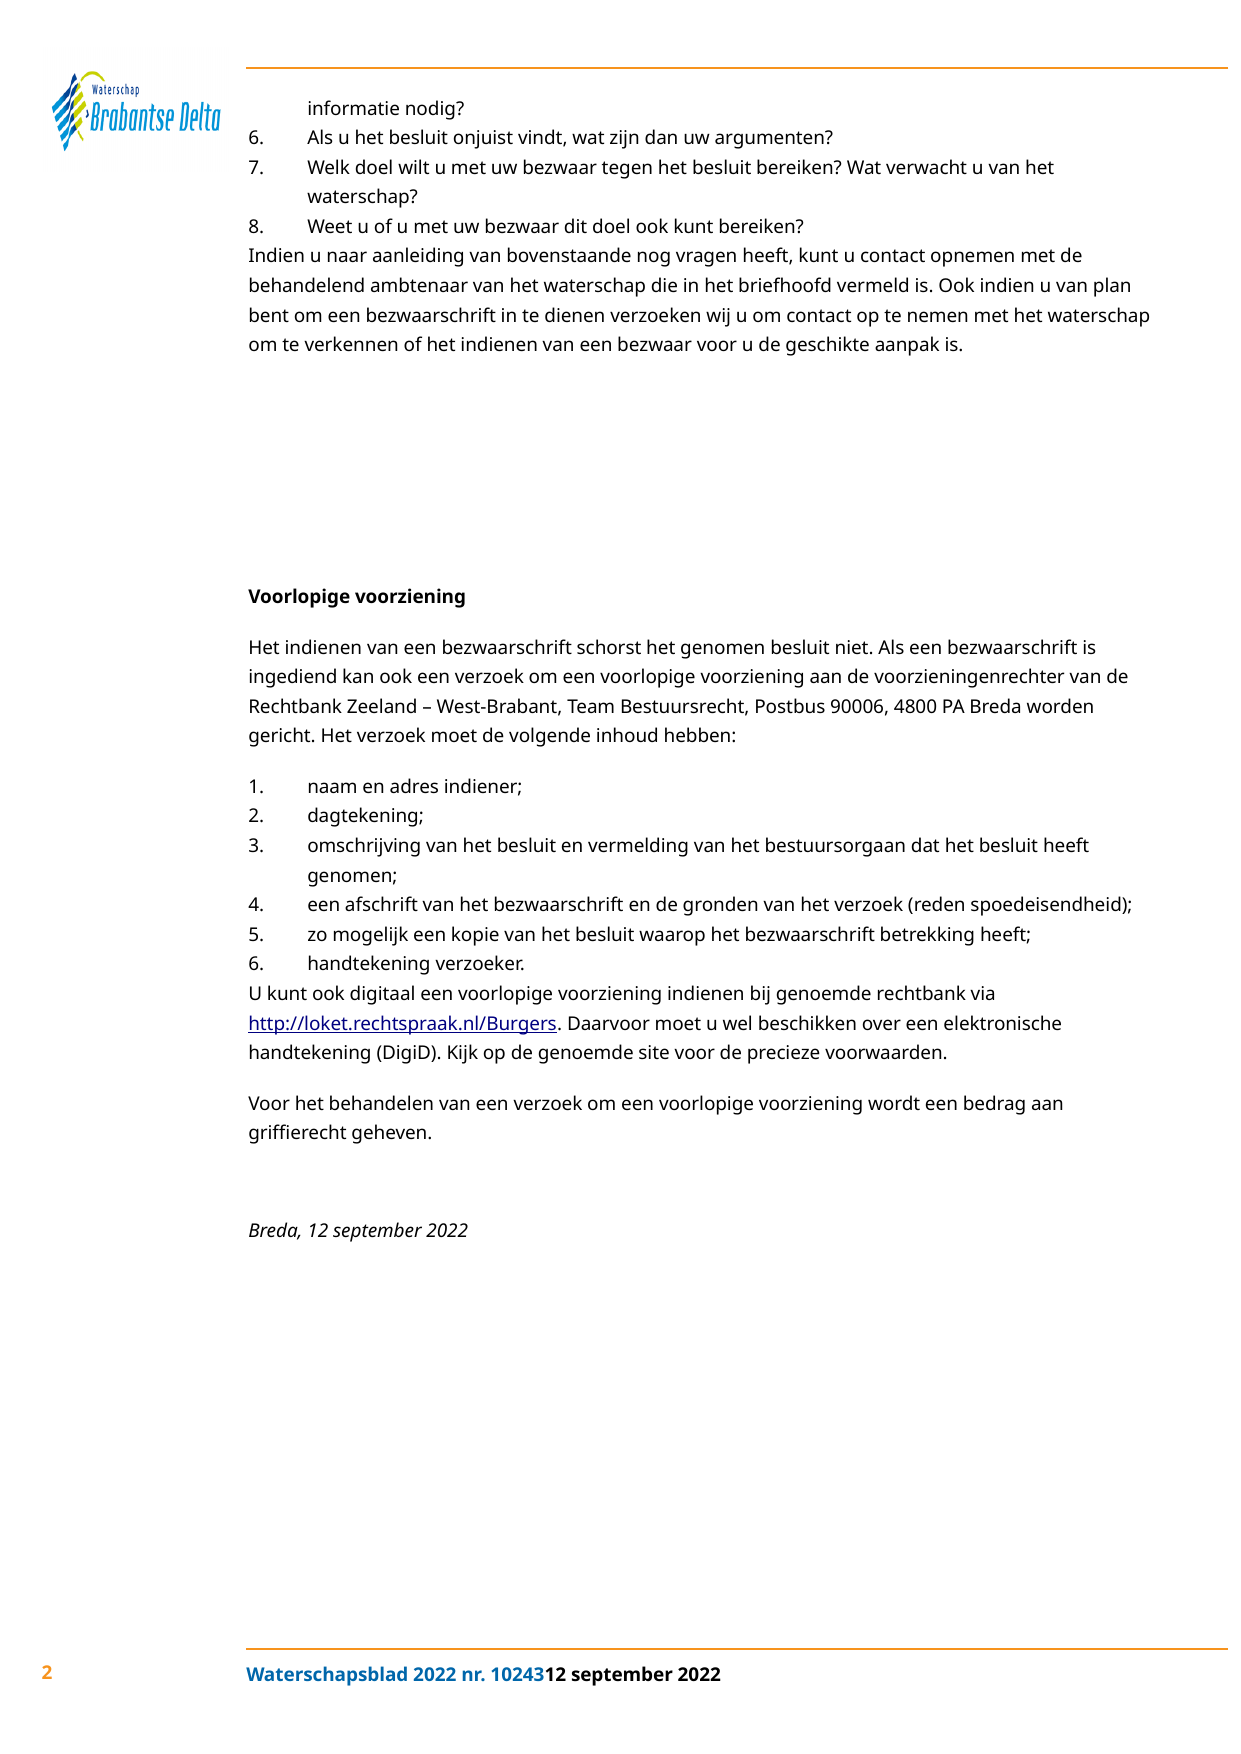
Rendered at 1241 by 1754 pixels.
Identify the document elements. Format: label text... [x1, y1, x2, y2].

text Breda, 12 september 2022 [248, 1218, 1152, 1243]
list handtekening verzoeker. [248, 951, 1152, 976]
picture [41, 47, 231, 172]
list Welk doel wilt u met uw bezwaar tegen het besluit bereiken? Wat verwacht u van het waterschap? [248, 154, 1152, 209]
list informatie nodig? [248, 95, 1152, 121]
list Als u het besluit onjuist vindt, wat zijn dan uw argumenten? [248, 124, 1152, 150]
text U kunt ook digitaal een voorlopige voorziening indienen bij genoemde rechtbank via http://loket.rechtspraak.nl/Burgers. Daarvoor moet u wel beschikken over een elektronische handtekening (DigiD). Kijk op de genoemde site voor de precieze voorwaarden. [248, 980, 1152, 1065]
text Indien u naar aanleiding van bovenstaande nog vragen heeft, kunt u contact opnemen met de behandelend ambtenaar van het waterschap die in het briefhoofd vermeld is. Ook indien u van plan bent om een bezwaarschrift in te dienen verzoeken wij u om contact op te nemen met het waterschap om te verkennen of het indienen van een bezwaar voor u de geschikte aanpak is. [248, 243, 1152, 357]
list dagtekening; [248, 803, 1152, 828]
text Voorlopige voorziening [248, 583, 1152, 609]
list Weet u of u met uw bezwaar dit doel ook kunt bereiken? [248, 213, 1152, 239]
list naam en adres indiener; [248, 773, 1152, 799]
text Het indienen van een bezwaarschrift schorst het genomen besluit niet. Als een bezwaarschrift is ingediend kan ook een verzoek om een voorlopige voorziening aan de voorzieningenrechter van de Rechtbank Zeeland – West-Brabant, Team Bestuursrecht, Postbus 90006, 4800 PA Breda worden gericht. Het verzoek moet de volgende inhoud hebben: [248, 634, 1152, 748]
text Voor het behandelen van een verzoek om een voorlopige voorziening wordt een bedrag aan griffierecht geheven. [248, 1090, 1152, 1145]
list een afschrift van het bezwaarschrift en de gronden van het verzoek (reden spoedeisendheid); [248, 891, 1152, 917]
list zo mogelijk een kopie van het besluit waarop het bezwaarschrift betrekking heeft; [248, 921, 1152, 947]
list omschrijving van het besluit en vermelding van het bestuursorgaan dat het besluit heeft genomen; [248, 832, 1152, 888]
